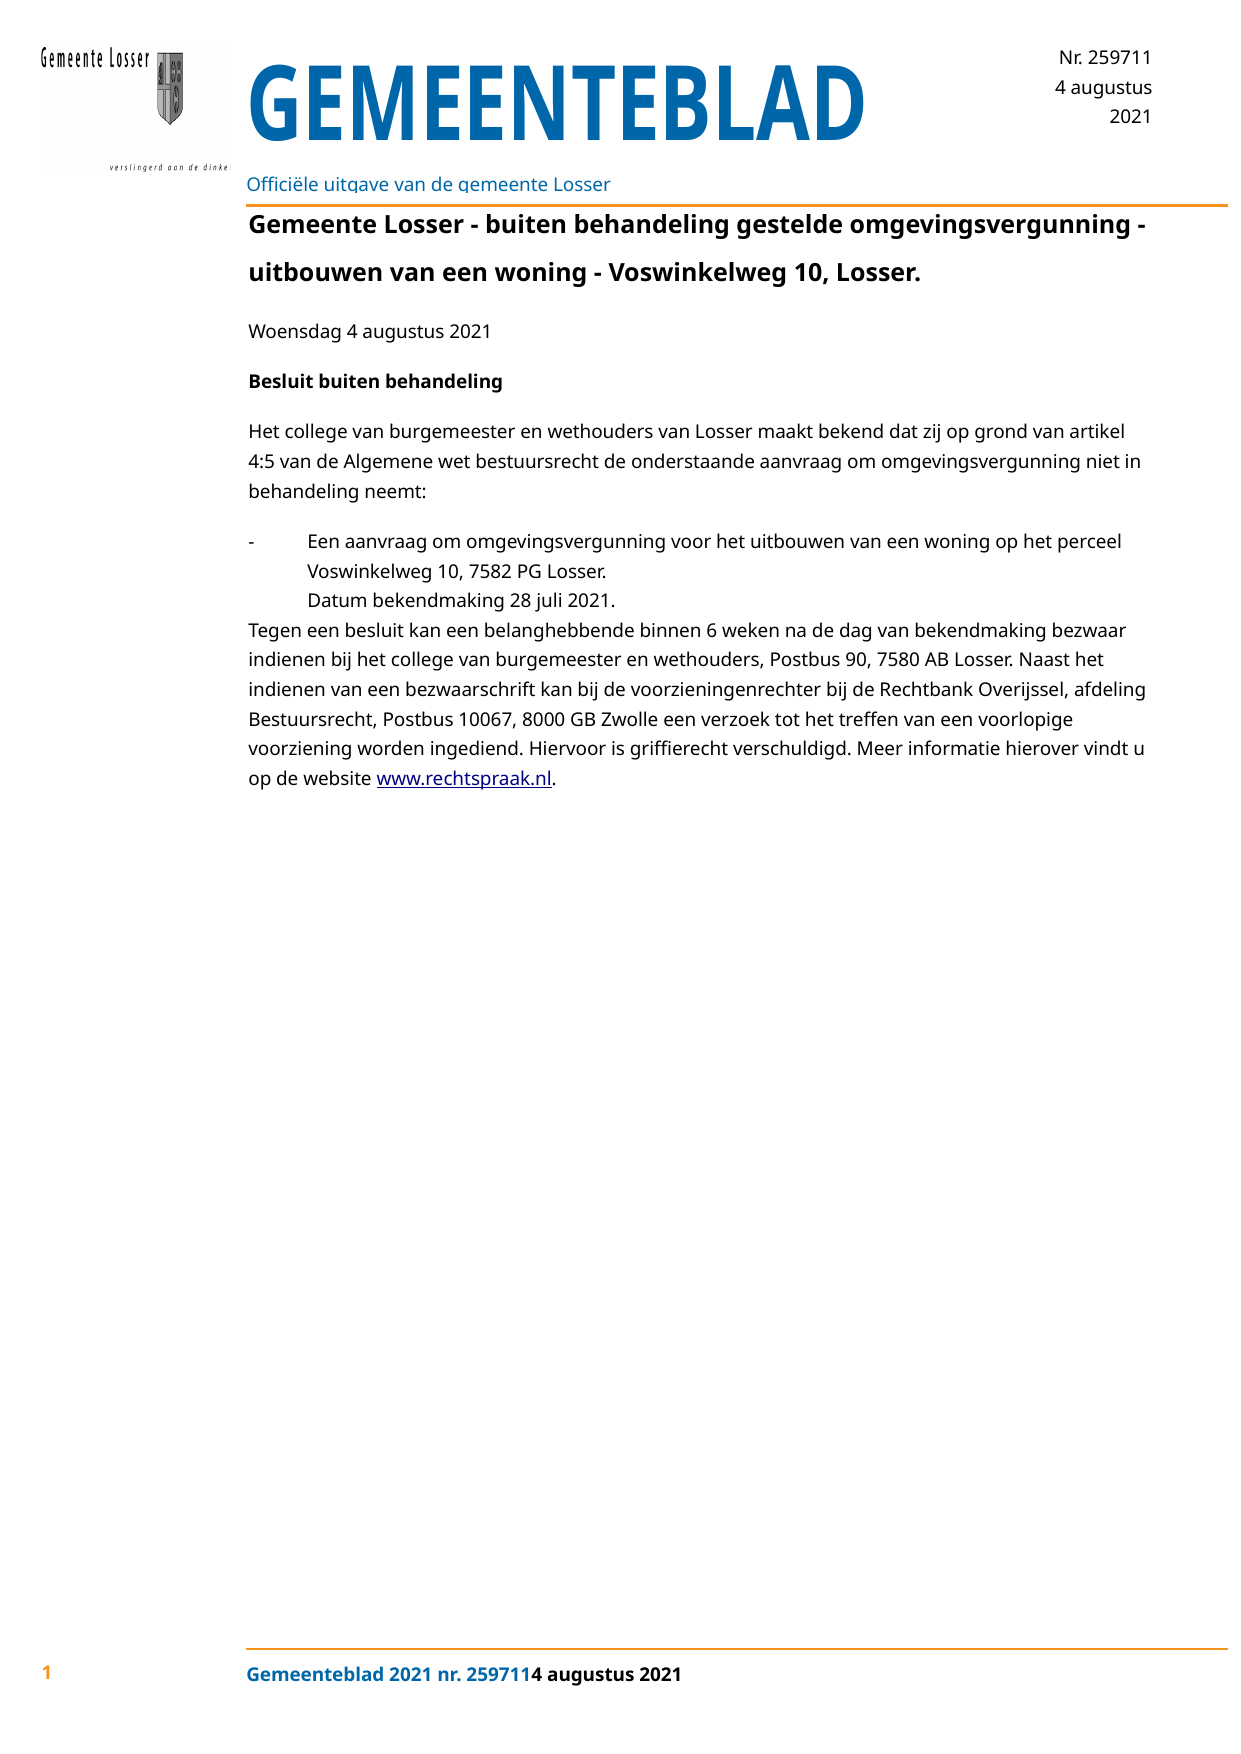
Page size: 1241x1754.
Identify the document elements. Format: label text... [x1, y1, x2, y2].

text Besluit buiten behandeling [248, 368, 1152, 394]
text Woensdag 4 augustus 2021 [248, 318, 1152, 344]
picture [41, 47, 231, 172]
text Gemeente Losser - buiten behandeling gestelde omgevingsvergunning - uitbouwen van een woning - Voswinkelweg 10, Losser. [248, 207, 1152, 288]
list Een aanvraag om omgevingsvergunning voor het uitbouwen van een woning op het perceel Voswinkelweg 10, 7582 PG Losser. [248, 528, 1152, 584]
list Datum bekendmaking 28 juli 2021. [248, 587, 1152, 613]
text Het college van burgemeester en wethouders van Losser maakt bekend dat zij op grond van artikel 4:5 van de Algemene wet bestuursrecht de onderstaande aanvraag om omgevingsvergunning niet in behandeling neemt: [248, 419, 1152, 504]
text Tegen een besluit kan een belanghebbende binnen 6 weken na de dag van bekendmaking bezwaar indienen bij het college van burgemeester en wethouders, Postbus 90, 7580 AB Losser. Naast het indienen van een bezwaarschrift kan bij de voorzieningenrechter bij de Rechtbank Overijssel, afdeling Bestuursrecht, Postbus 10067, 8000 GB Zwolle een verzoek tot het treffen van een voorlopige voorziening worden ingediend. Hiervoor is griffierecht verschuldigd. Meer informatie hierover vindt u op de website www.rechtspraak.nl. [248, 617, 1152, 791]
